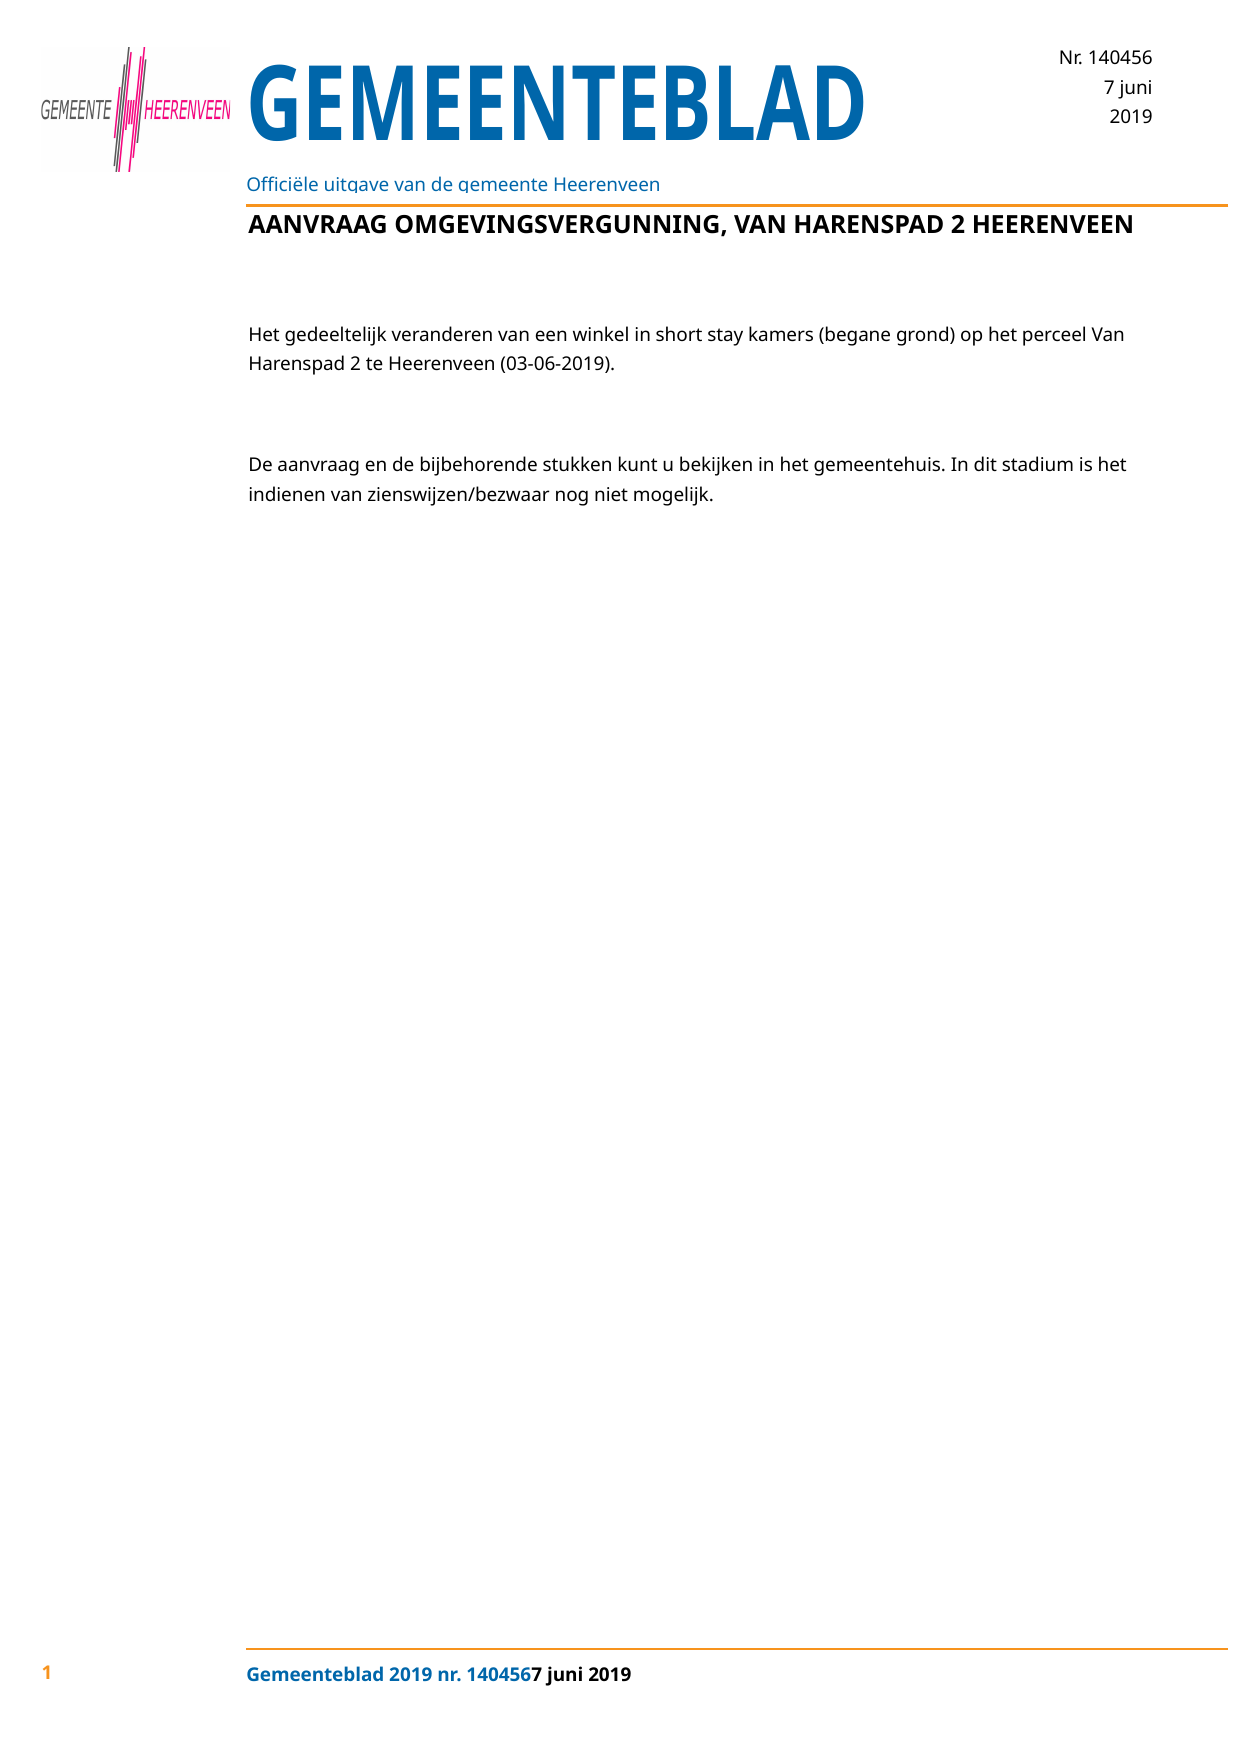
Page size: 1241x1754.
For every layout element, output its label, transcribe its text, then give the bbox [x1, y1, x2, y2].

text Het gedeeltelijk veranderen van een winkel in short stay kamers (begane grond) op het perceel Van Harenspad 2 te Heerenveen (03-06-2019). [248, 321, 1152, 376]
picture [41, 47, 231, 172]
text De aanvraag en de bijbehorende stukken kunt u bekijken in het gemeentehuis. In dit stadium is het indienen van zienswijzen/bezwaar nog niet mogelijk. [248, 451, 1152, 506]
text AANVRAAG OMGEVINGSVERGUNNING, VAN HARENSPAD 2 HEERENVEEN [248, 207, 1152, 241]
